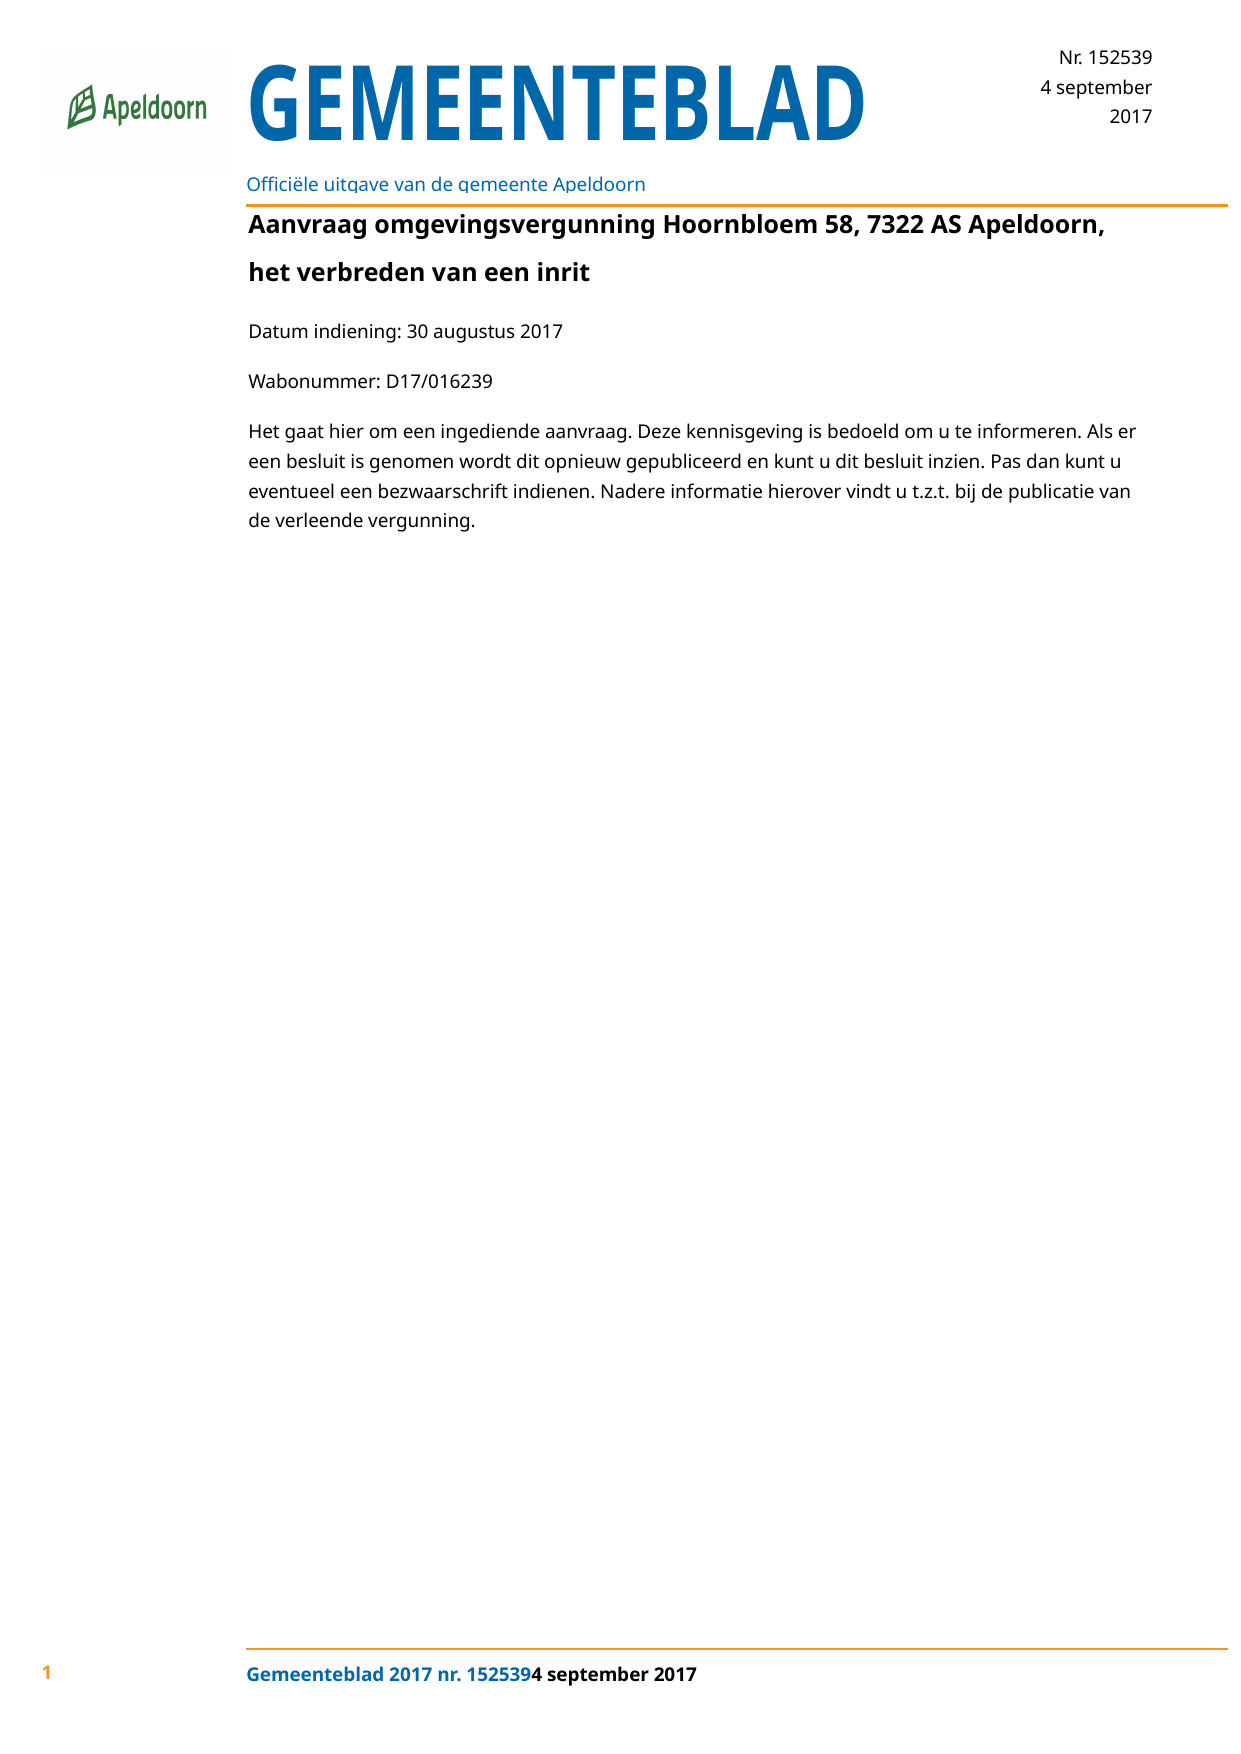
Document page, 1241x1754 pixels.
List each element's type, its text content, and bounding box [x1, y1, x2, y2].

text Wabonummer: D17/016239 [248, 368, 1152, 394]
text Aanvraag omgevingsvergunning Hoornbloem 58, 7322 AS Apeldoorn, het verbreden van een inrit [248, 207, 1152, 288]
text Het gaat hier om een ingediende aanvraag. Deze kennisgeving is bedoeld om u te informeren. Als er een besluit is genomen wordt dit opnieuw gepubliceerd en kunt u dit besluit inzien. Pas dan kunt u eventueel een bezwaarschrift indienen. Nadere informatie hierover vindt u t.z.t. bij de publicatie van de verleende vergunning. [248, 419, 1152, 533]
text Datum indiening: 30 augustus 2017 [248, 318, 1152, 344]
picture [41, 47, 231, 172]
